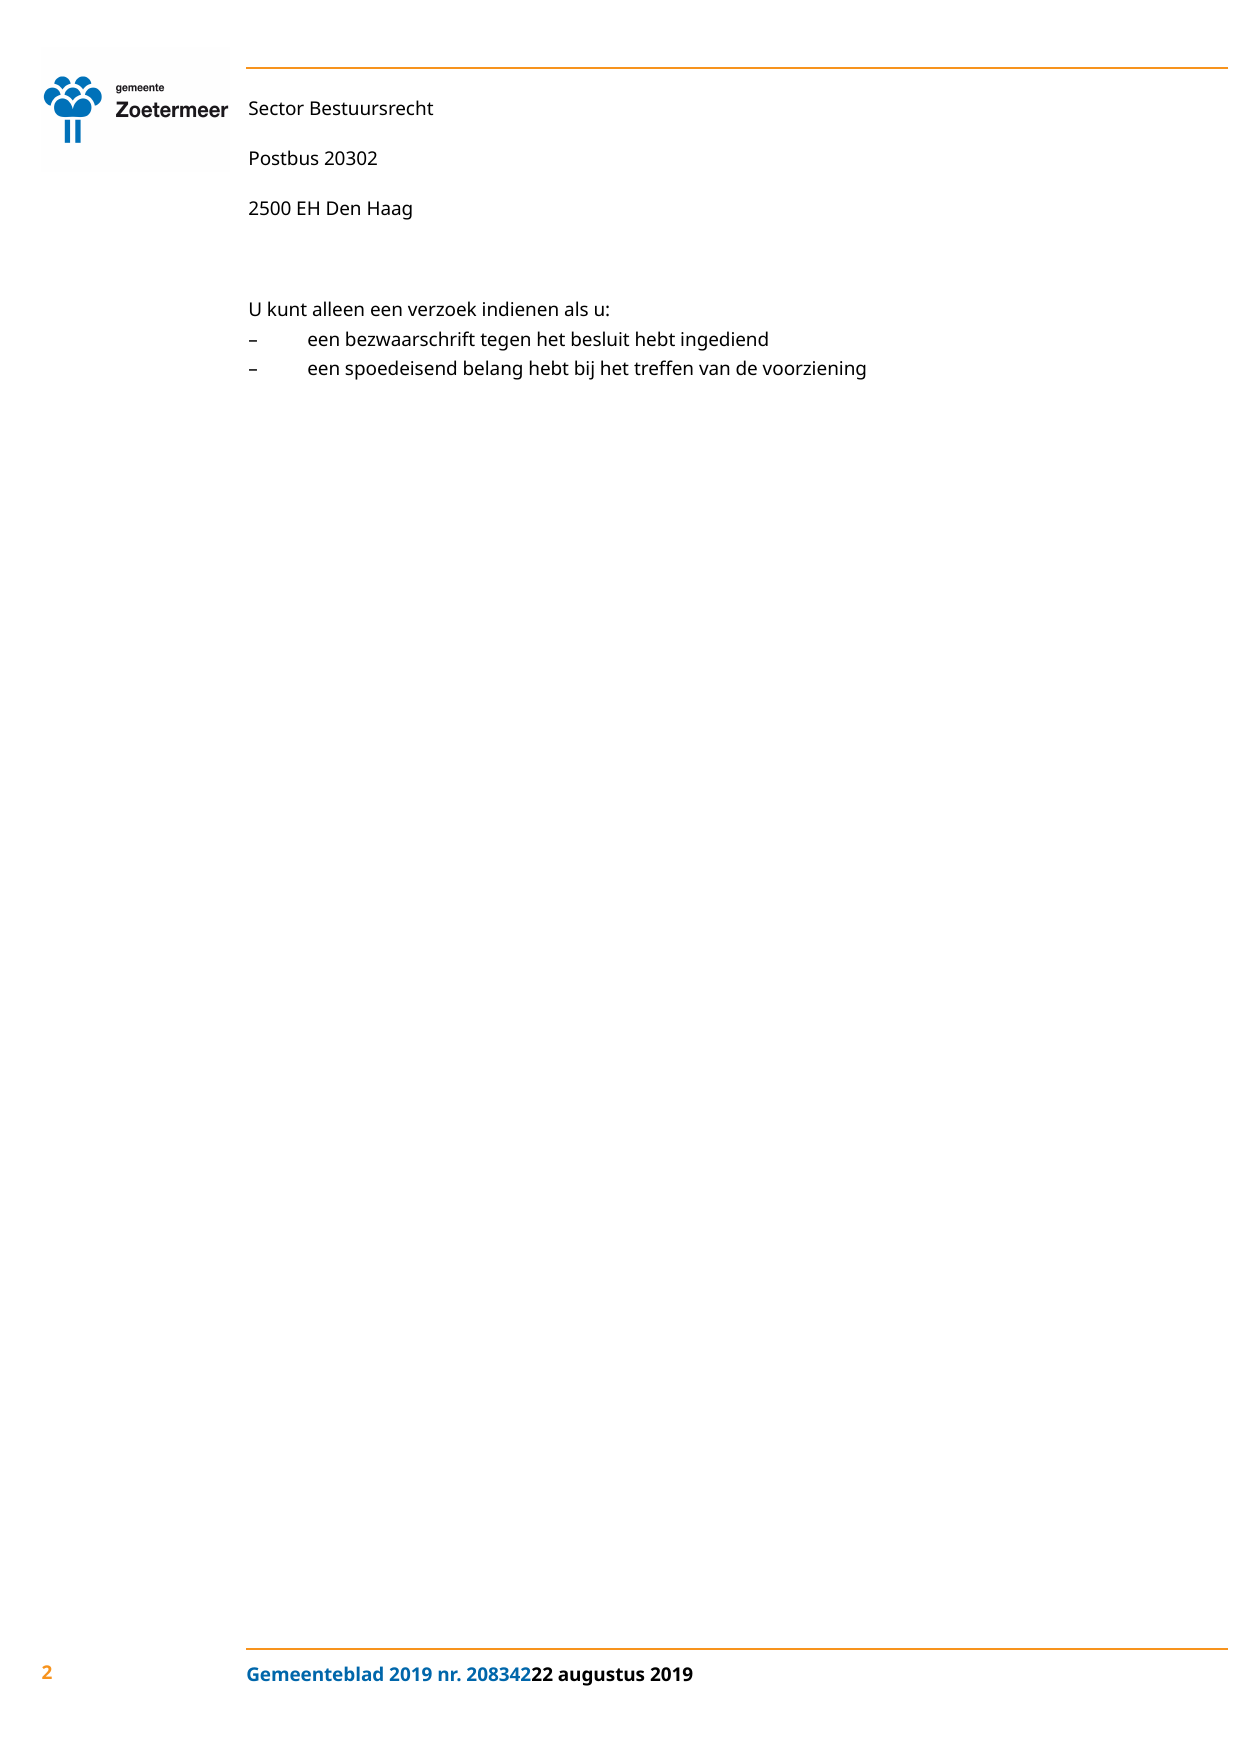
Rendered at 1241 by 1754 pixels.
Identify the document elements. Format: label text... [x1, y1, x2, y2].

text 2500 EH Den Haag [248, 196, 1152, 221]
text Postbus 20302 [248, 145, 1152, 171]
text U kunt alleen een verzoek indienen als u: [248, 296, 1152, 322]
list een bezwaarschrift tegen het besluit hebt ingediend [248, 326, 1152, 352]
picture [41, 47, 231, 172]
list een spoedeisend belang hebt bij het treffen van de voorziening [248, 356, 1152, 381]
text Sector Bestuursrecht [248, 95, 1152, 121]
